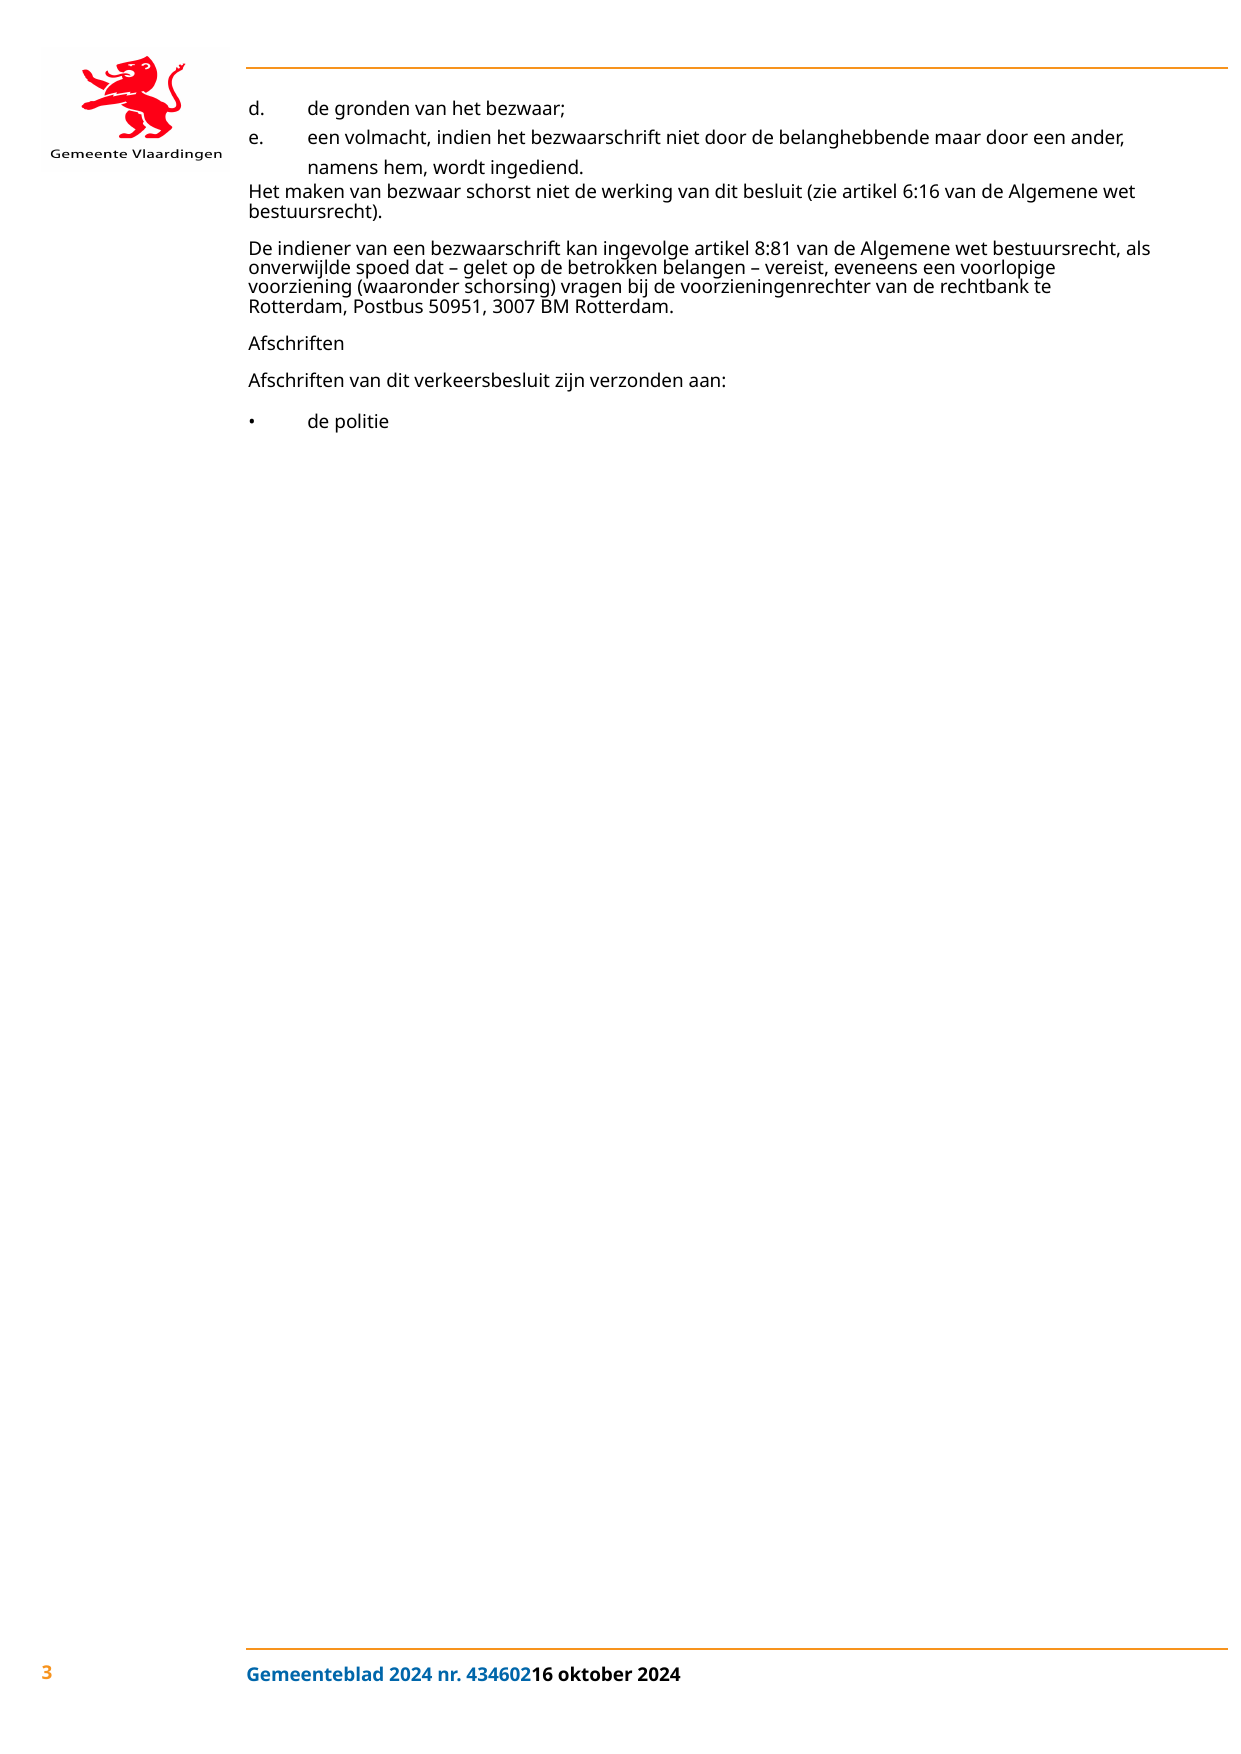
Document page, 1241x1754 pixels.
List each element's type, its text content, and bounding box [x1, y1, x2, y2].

list de gronden van het bezwaar; [248, 95, 1152, 121]
text Het maken van bezwaar schorst niet de werking van dit besluit (zie artikel 6:16 van de Algemene wet bestuursrecht). [248, 183, 1152, 222]
picture [41, 47, 231, 172]
list een volmacht, indien het bezwaarschrift niet door de belanghebbende maar door een ander, namens hem, wordt ingediend. [248, 124, 1152, 180]
list de politie [248, 408, 1152, 434]
text Afschriften [248, 334, 1152, 354]
text De indiener van een bezwaarschrift kan ingevolge artikel 8:81 van de Algemene wet bestuursrecht, als onverwijlde spoed dat – gelet op de betrokken belangen – vereist, eveneens een voorlopige voorziening (waaronder schorsing) vragen bij de voorzieningenrechter van de rechtbank te Rotterdam, Postbus 50951, 3007 BM Rotterdam. [248, 240, 1152, 317]
text Afschriften van dit verkeersbesluit zijn verzonden aan: [248, 372, 1152, 391]
